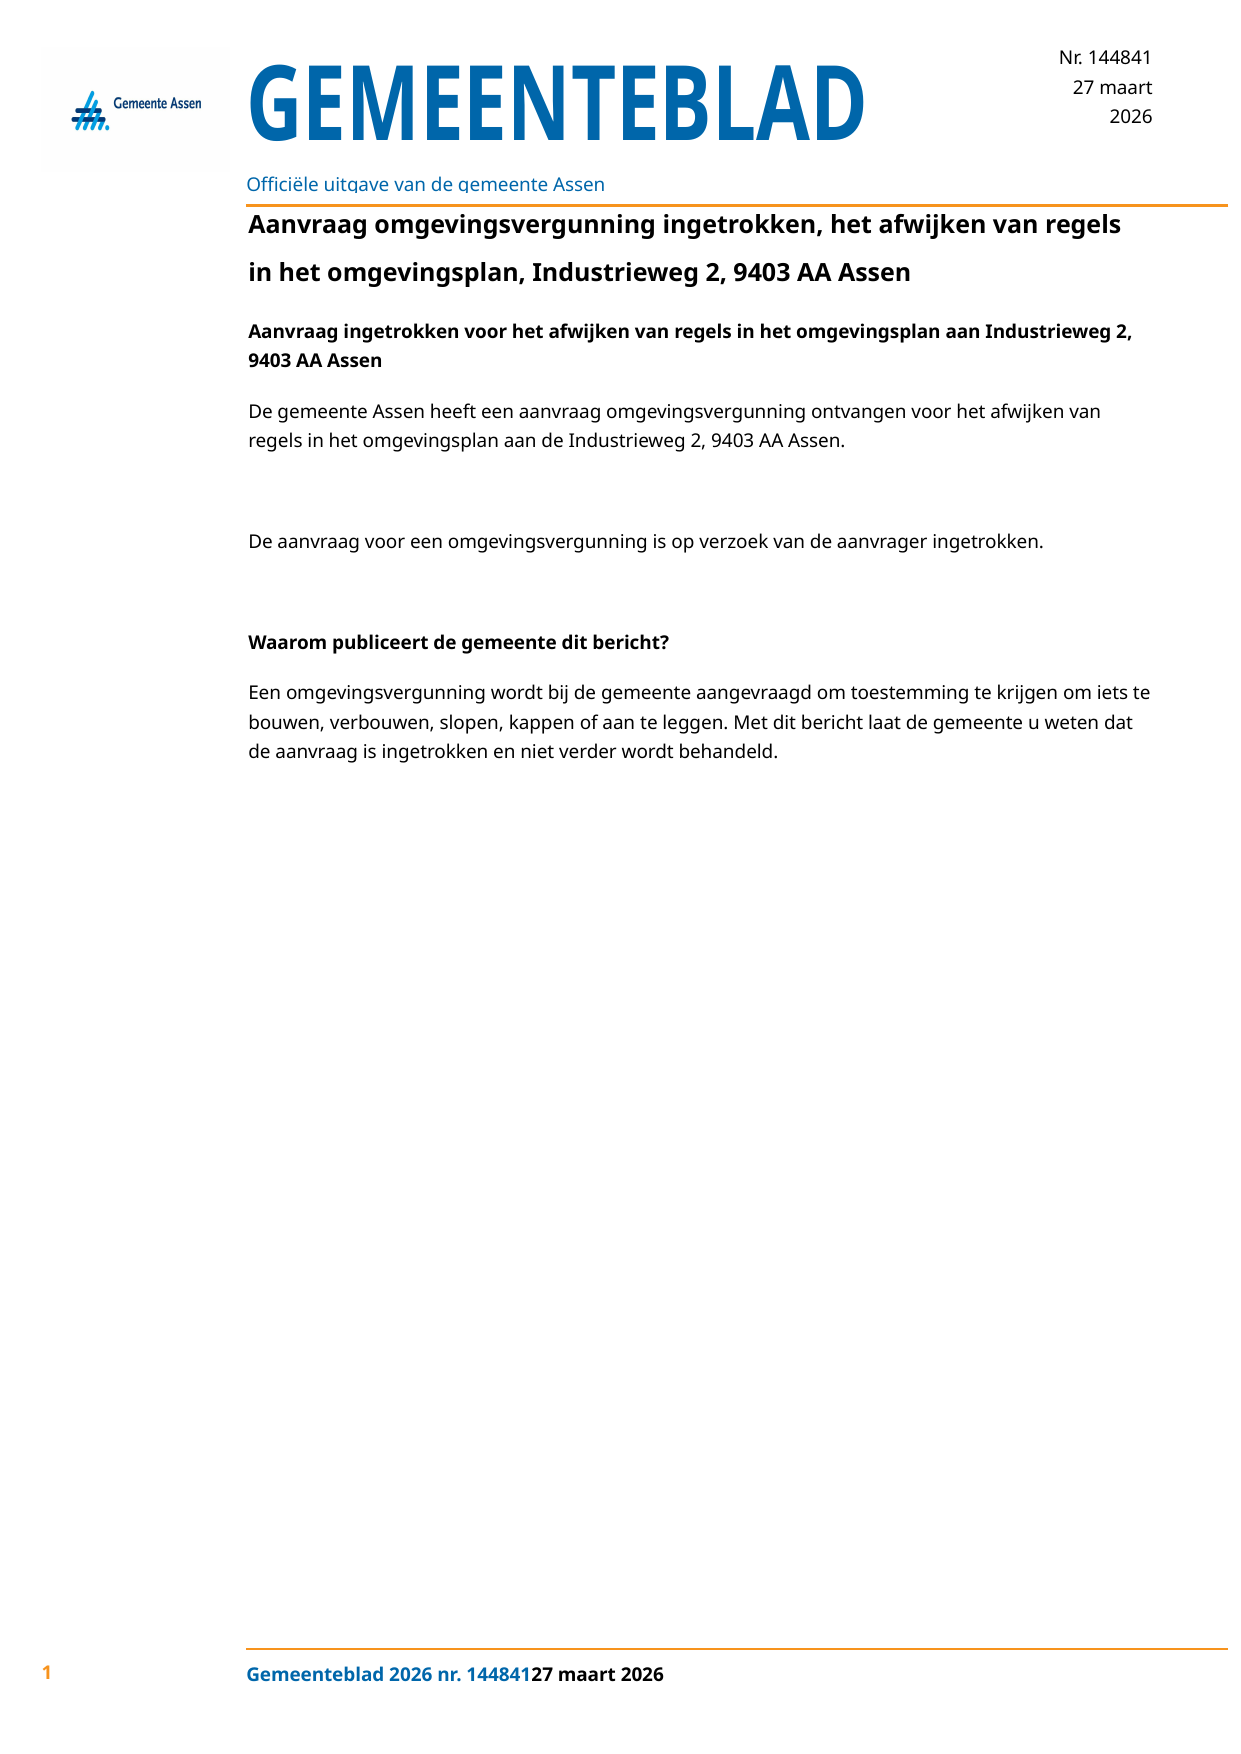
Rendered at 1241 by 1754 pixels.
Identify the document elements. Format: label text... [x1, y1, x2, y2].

text De aanvraag voor een omgevingsvergunning is op verzoek van de aanvrager ingetrokken. [248, 528, 1152, 554]
picture [41, 47, 231, 172]
text Aanvraag ingetrokken voor het afwijken van regels in het omgevingsplan aan Industrieweg 2, 9403 AA Assen [248, 318, 1152, 373]
text De gemeente Assen heeft een aanvraag omgevingsvergunning ontvangen voor het afwijken van regels in het omgevingsplan aan de Industrieweg 2, 9403 AA Assen. [248, 398, 1152, 453]
text Aanvraag omgevingsvergunning ingetrokken, het afwijken van regels in het omgevingsplan, Industrieweg 2, 9403 AA Assen [248, 207, 1152, 288]
text Een omgevingsvergunning wordt bij de gemeente aangevraagd om toestemming te krijgen om iets te bouwen, verbouwen, slopen, kappen of aan te leggen. Met dit bericht laat de gemeente u weten dat de aanvraag is ingetrokken en niet verder wordt behandeld. [248, 679, 1152, 764]
text Waarom publiceert de gemeente dit bericht? [248, 629, 1152, 655]
